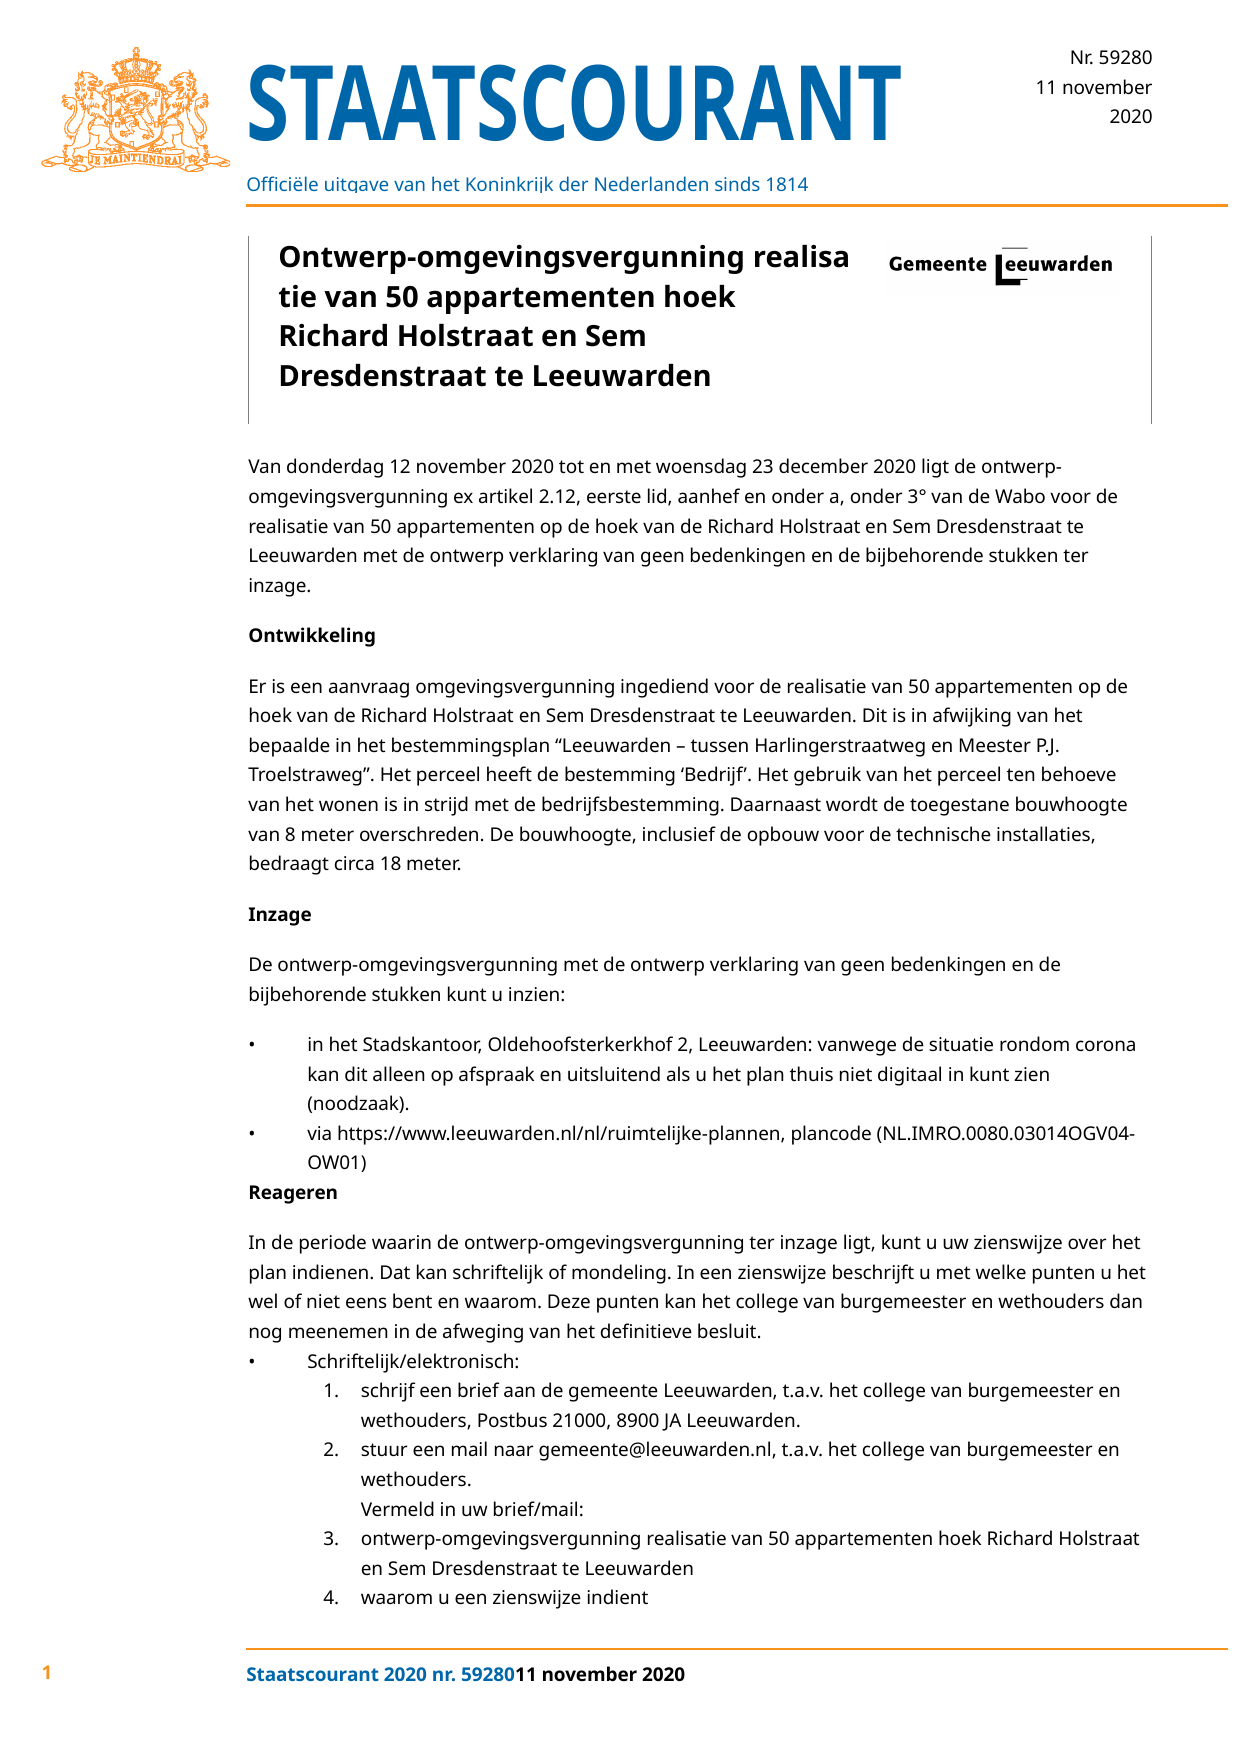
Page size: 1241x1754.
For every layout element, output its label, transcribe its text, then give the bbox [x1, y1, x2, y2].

text In de periode waarin de ontwerp-omgevingsvergunning ter inzage ligt, kunt u uw zienswijze over het plan indienen. Dat kan schriftelijk of mondeling. In een zienswijze beschrijft u met welke punten u het wel of niet eens bent en waarom. Deze punten kan het college van burgemeester en wethouders dan nog meenemen in de afweging van het definitieve besluit. [248, 1229, 1152, 1344]
text De ontwerp-omgevingsvergunning met de ontwerp verklaring van geen bedenkingen en de bijbehorende stukken kunt u inzien: [248, 951, 1152, 1006]
list via https://www.leeuwarden.nl/nl/ruimtelijke-plannen, plancode (NL.IMRO.0080.03014OGV04-OW01) [248, 1120, 1152, 1175]
text Van donderdag 12 november 2020 tot en met woensdag 23 december 2020 ligt de ontwerp-omgevingsvergunning ex artikel 2.12, eerste lid, aanhef en onder a, onder 3° van de Wabo voor de realisatie van 50 appartementen op de hoek van de Richard Holstraat en Sem Dresdenstraat te Leeuwarden met de ontwerp verklaring van geen bedenkingen en de bijbehorende stukken ter inzage. [248, 454, 1152, 598]
text Er is een aanvraag omgevingsvergunning ingediend voor de realisatie van 50 appartementen op de hoek van de Richard Holstraat en Sem Dresdenstraat te Leeuwarden. Dit is in afwijking van het bepaalde in het bestemmingsplan “Leeuwarden – tussen Harlingerstraatweg en Meester P.J. Troelstraweg”. Het perceel heeft de bestemming ‘Bedrijf’. Het gebruik van het perceel ten behoeve van het wonen is in strijd met de bedrijfsbestemming. Daarnaast wordt de toegestane bouwhoogte van 8 meter overschreden. De bouwhoogte, inclusief de opbouw voor de technische installaties, bedraagt circa 18 meter. [248, 673, 1152, 876]
list Schriftelijk/elektronisch: [248, 1348, 1152, 1373]
picture [41, 47, 231, 172]
text Inzage [248, 901, 1152, 926]
list ontwerp-omgevingsvergunning realisatie van 50 appartementen hoek Richard Holstraat en Sem Dresdenstraat te Leeuwarden [323, 1525, 1152, 1581]
table_header Ontwerp-omgevingsvergunning realisatie van 50 appartementen hoek Richard Holstraat en Sem Dresdenstraat te Leeuwarden [249, 236, 850, 424]
picture [882, 236, 1119, 297]
text Reageren [248, 1179, 1152, 1205]
text Ontwikkeling [248, 622, 1152, 648]
list waarom u een zienswijze indient [323, 1584, 1152, 1610]
list Vermeld in uw brief/mail: [323, 1496, 1152, 1521]
list schrijf een brief aan de gemeente Leeuwarden, t.a.v. het college van burgemeester en wethouders, Postbus 21000, 8900 JA Leeuwarden. [323, 1377, 1152, 1433]
list in het Stadskantoor, Oldehoofsterkerkhof 2, Leeuwarden: vanwege de situatie rondom corona kan dit alleen op afspraak en uitsluitend als u het plan thuis niet digitaal in kunt zien (noodzaak). [248, 1031, 1152, 1116]
list stuur een mail naar gemeente@leeuwarden.nl, t.a.v. het college van burgemeester en wethouders. [323, 1437, 1152, 1492]
table_header [850, 236, 1151, 424]
